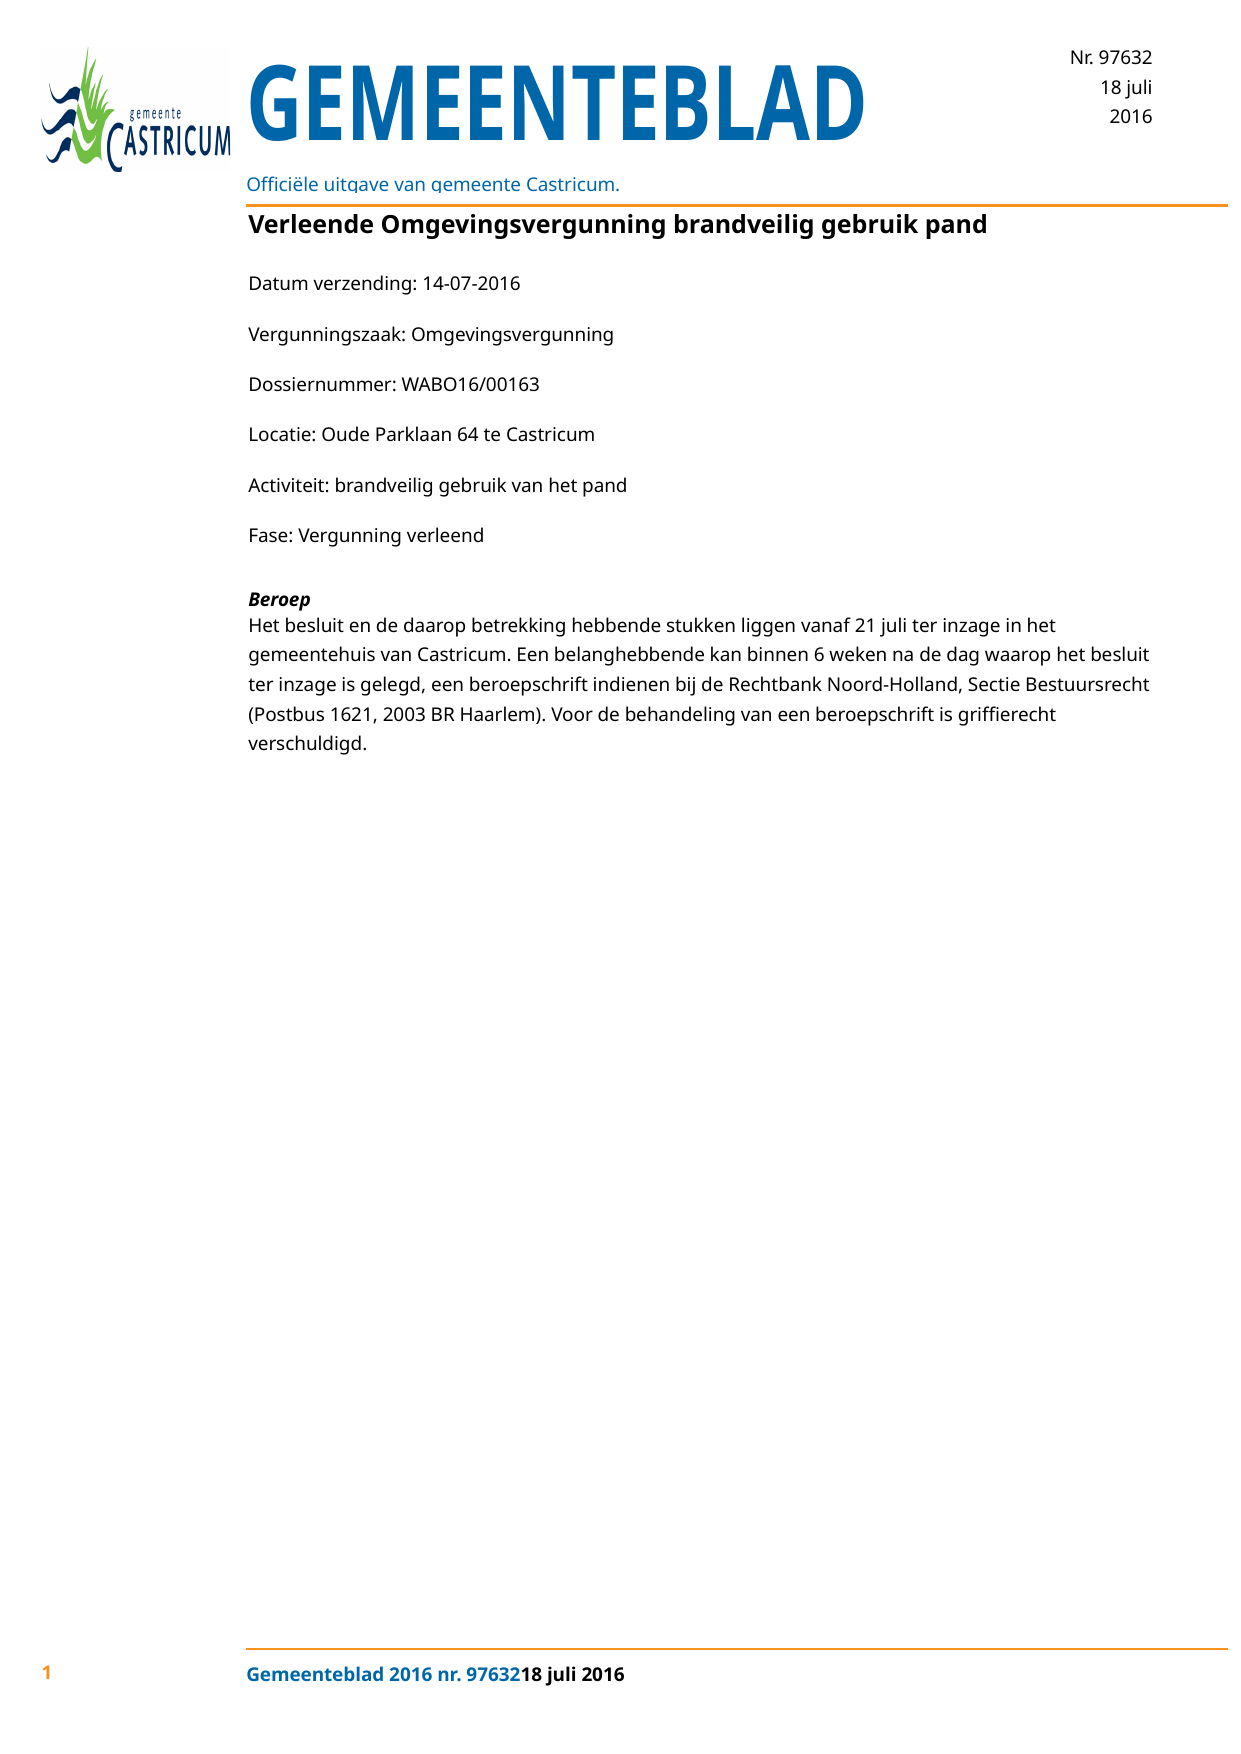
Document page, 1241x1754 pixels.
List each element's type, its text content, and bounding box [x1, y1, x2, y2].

picture [41, 47, 231, 172]
text Het besluit en de daarop betrekking hebbende stukken liggen vanaf 21 juli ter inzage in het gemeentehuis van Castricum. Een belanghebbende kan binnen 6 weken na de dag waarop het besluit ter inzage is gelegd, een beroepschrift indienen bij de Rechtbank Noord-Holland, Sectie Bestuursrecht (Postbus 1621, 2003 BR Haarlem). Voor de behandeling van een beroepschrift is griffierecht verschuldigd. [248, 612, 1152, 756]
text Vergunningszaak: Omgevingsvergunning [248, 321, 1152, 346]
text Fase: Vergunning verleend [248, 522, 1152, 548]
text Dossiernummer: WABO16/00163 [248, 371, 1152, 397]
text Activiteit: brandveilig gebruik van het pand [248, 472, 1152, 498]
text Datum verzending: 14-07-2016 [248, 270, 1152, 296]
text Beroep [248, 586, 1152, 612]
text Locatie: Oude Parklaan 64 te Castricum [248, 422, 1152, 447]
text Verleende Omgevingsvergunning brandveilig gebruik pand [248, 207, 1152, 241]
